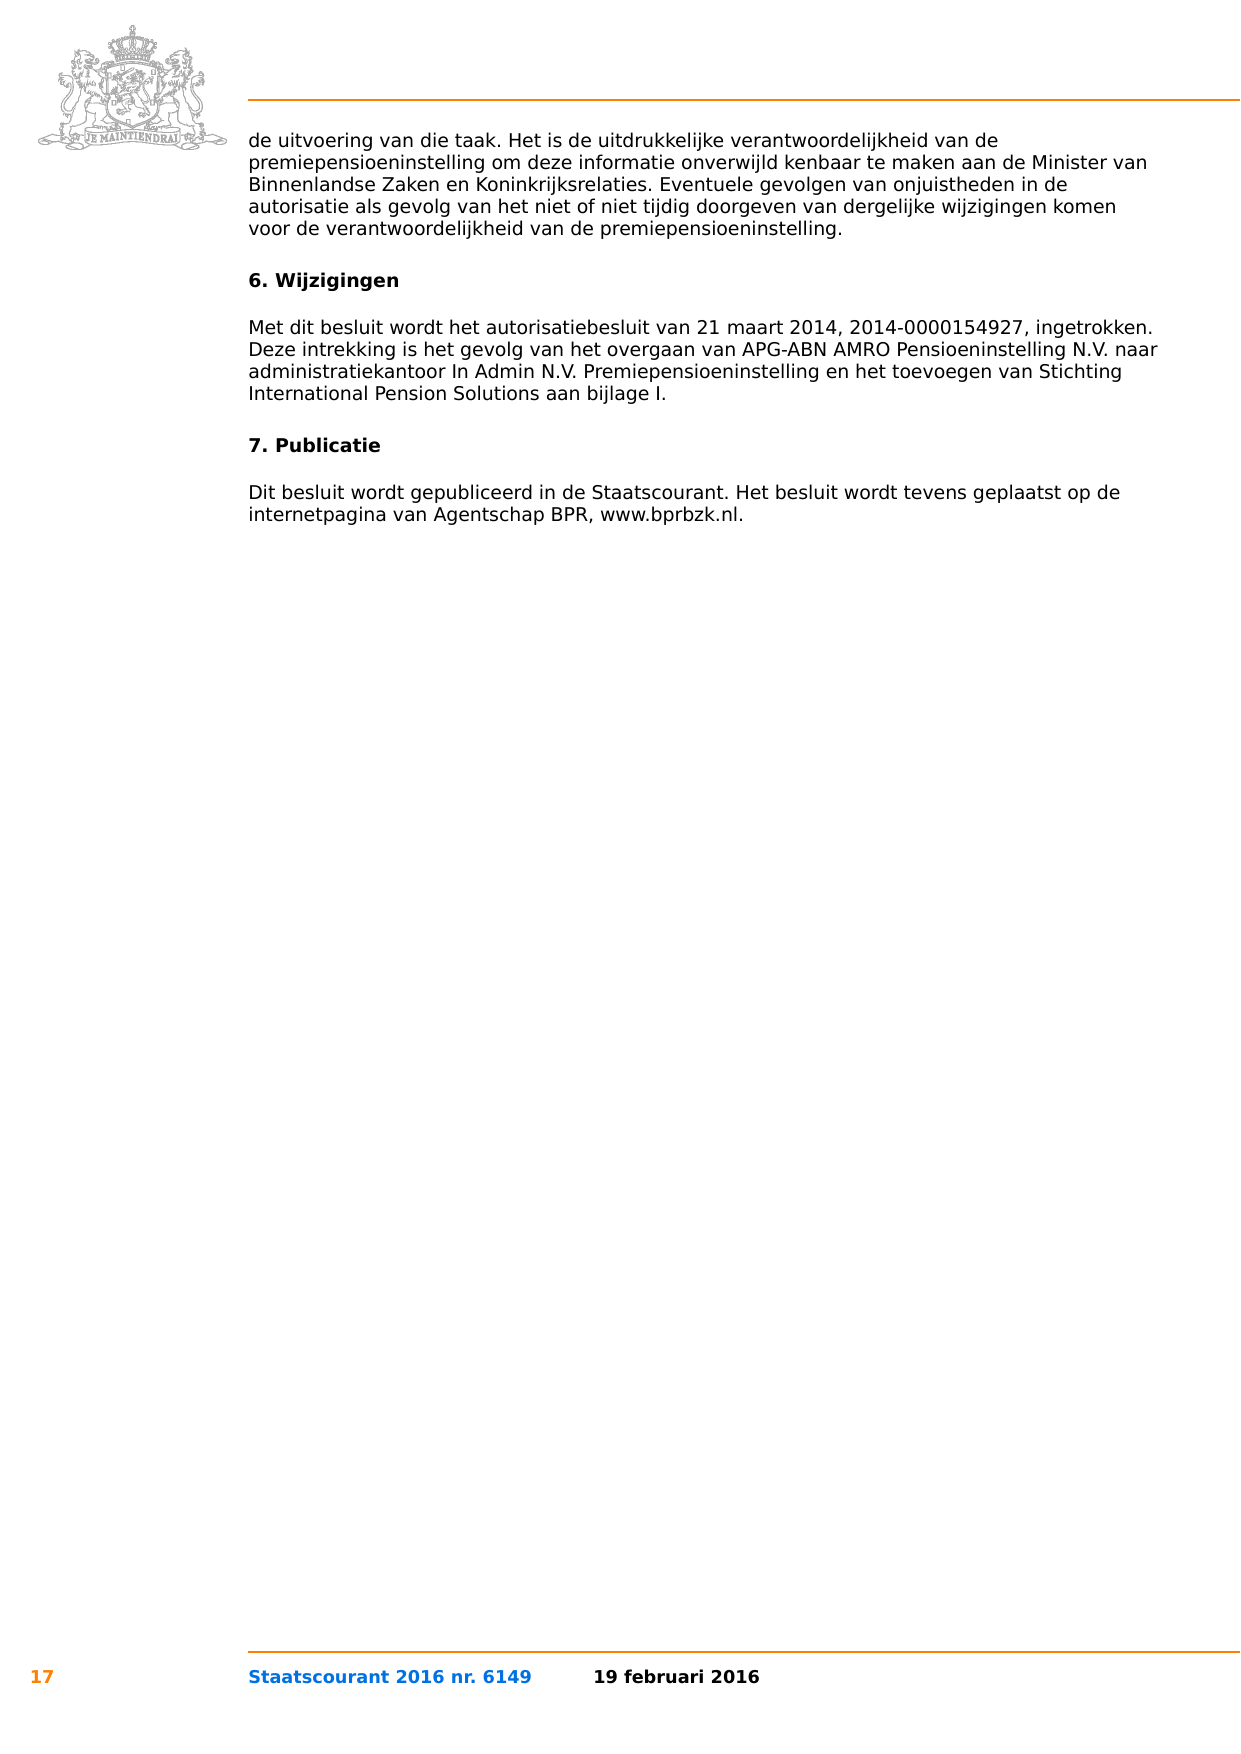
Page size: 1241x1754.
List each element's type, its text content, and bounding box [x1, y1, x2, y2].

subtitle 6. Wijzigingen [248, 270, 1163, 292]
text Dit besluit wordt gepubliceerd in de Staatscourant. Het besluit wordt tevens geplaatst op de internetpagina van Agentschap BPR, www.bprbzk.nl. [248, 482, 1163, 526]
subtitle 7. Publicatie [248, 435, 1163, 457]
text Met dit besluit wordt het autorisatiebesluit van 21 maart 2014, 2014-0000154927, ingetrokken. Deze intrekking is het gevolg van het overgaan van APG-ABN AMRO Pensioeninstelling N.V. naar administratiekantoor In Admin N.V. Premiepensioeninstelling en het toevoegen van Stichting International Pension Solutions aan bijlage I. [248, 317, 1163, 405]
picture [38, 25, 227, 150]
text de uitvoering van die taak. Het is de uitdrukkelijke verantwoordelijkheid van de premiepensioeninstelling om deze informatie onverwijld kenbaar te maken aan de Minister van Binnenlandse Zaken en Koninkrijksrelaties. Eventuele gevolgen van onjuistheden in de autorisatie als gevolg van het niet of niet tijdig doorgeven van dergelijke wijzigingen komen voor de verantwoordelijkheid van de premiepensioeninstelling. [248, 130, 1163, 240]
